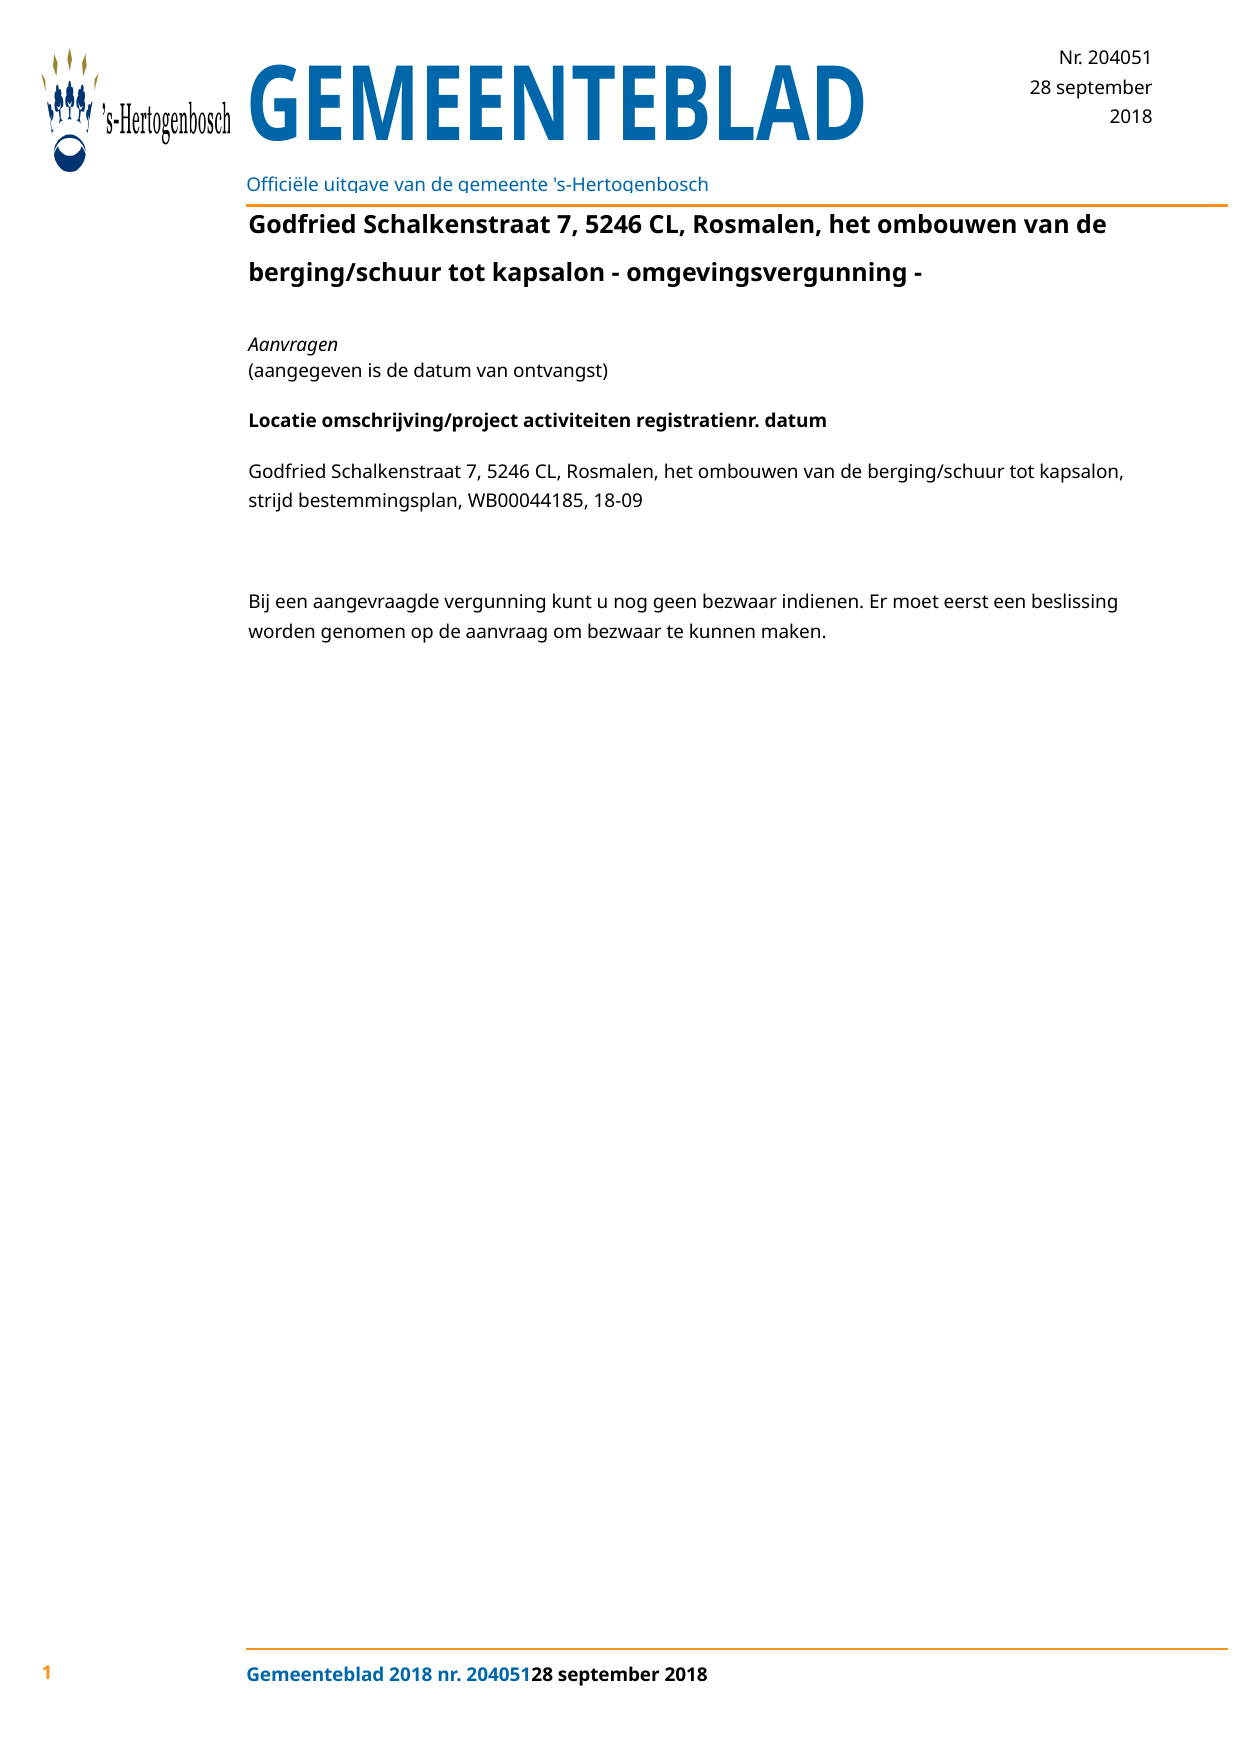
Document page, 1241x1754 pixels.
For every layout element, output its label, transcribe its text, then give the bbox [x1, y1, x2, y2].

text (aangegeven is de datum van ontvangst) [248, 357, 1152, 383]
text Godfried Schalkenstraat 7, 5246 CL, Rosmalen, het ombouwen van de berging/schuur tot kapsalon, strijd bestemmingsplan, WB00044185, 18-09 [248, 458, 1152, 513]
text Godfried Schalkenstraat 7, 5246 CL, Rosmalen, het ombouwen van de berging/schuur tot kapsalon - omgevingsvergunning - [248, 207, 1152, 288]
text Bij een aangevraagde vergunning kunt u nog geen bezwaar indienen. Er moet eerst een beslissing worden genomen op de aanvraag om bezwaar te kunnen maken. [248, 588, 1152, 644]
picture [41, 47, 231, 172]
text Aanvragen [248, 331, 1152, 357]
text Locatie omschrijving/project activiteiten registratienr. datum [248, 408, 1152, 433]
